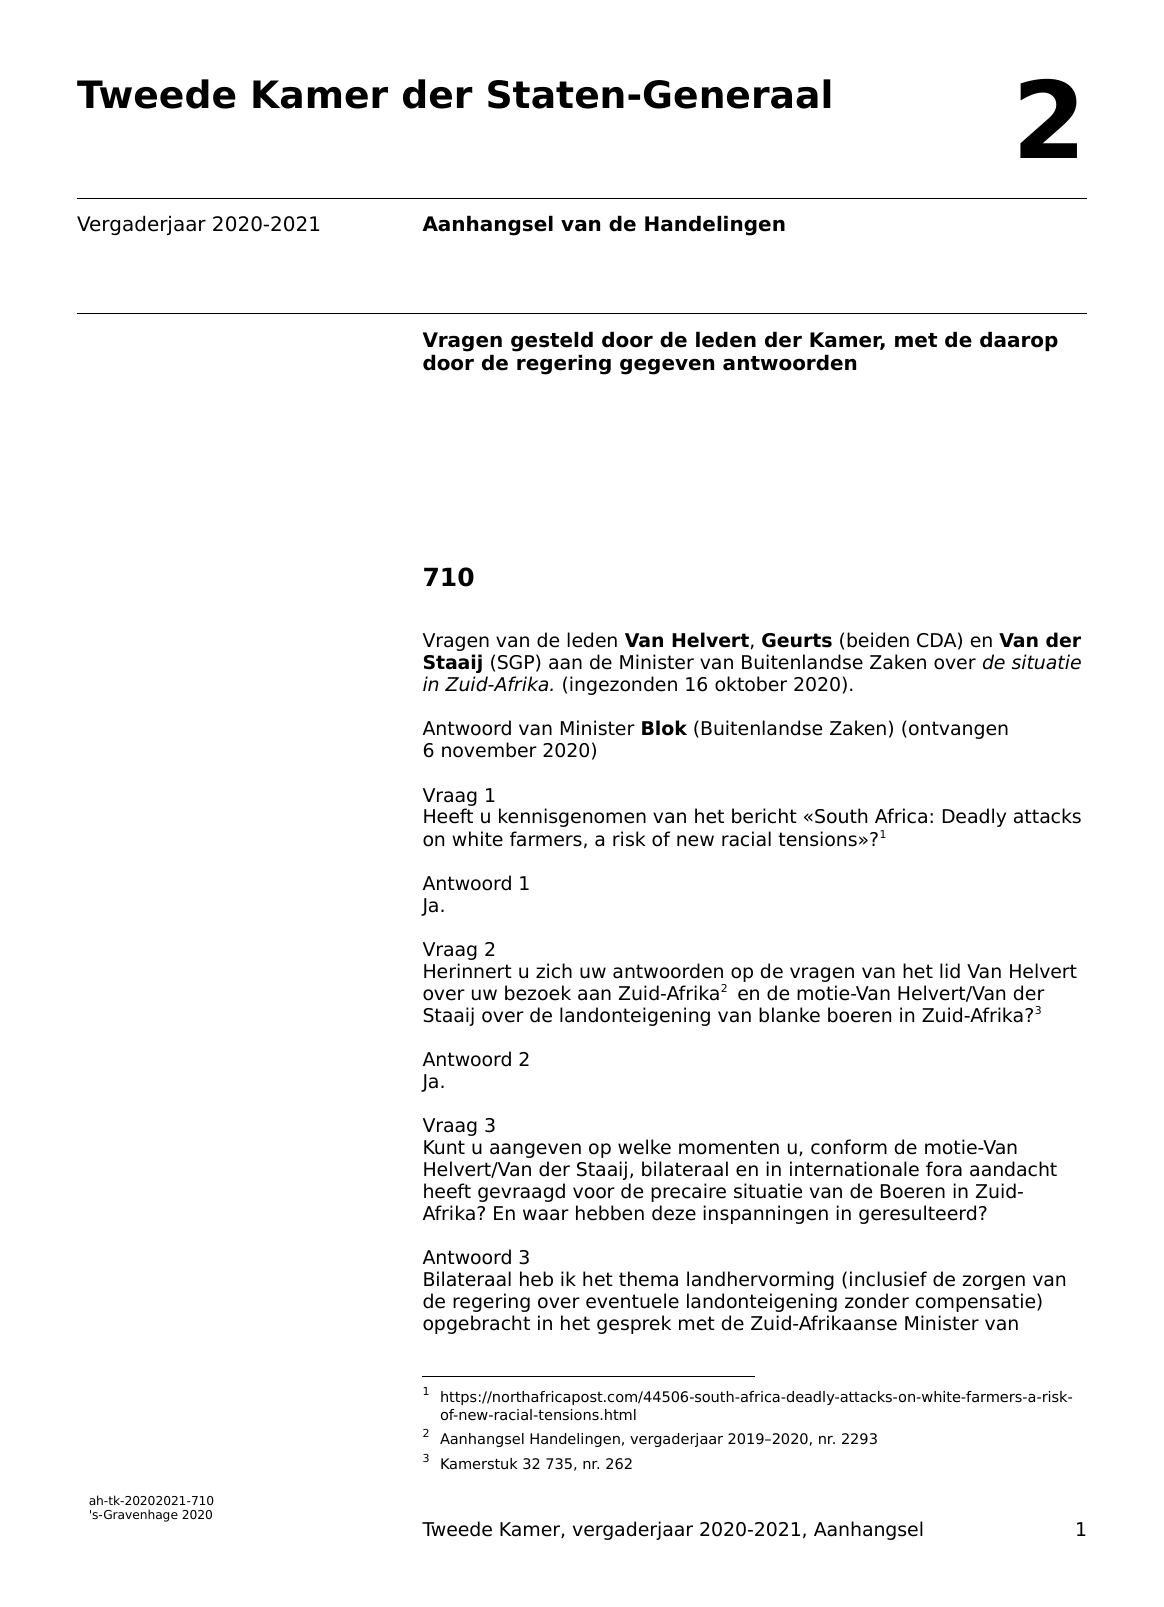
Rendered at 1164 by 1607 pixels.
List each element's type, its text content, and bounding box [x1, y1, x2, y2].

text Kunt u aangeven op welke momenten u, conform de motie-Van Helvert/Van der Staaij, bilateraal en in internationale fora aandacht heeft gevraagd voor de precaire situatie van de Boeren in Zuid-Afrika? En waar hebben deze inspanningen in geresulteerd? [422, 1137, 1087, 1225]
text Vraag 3 [422, 1115, 1087, 1137]
table_cell Vragen gesteld door de leden der Kamer, met de daarop door de regering gegeven antwoorden [422, 314, 1087, 375]
table_cell Vergaderjaar 2020-2021 [77, 199, 422, 313]
text Vraag 2 [422, 939, 1087, 961]
text Herinnert u zich uw antwoorden op de vragen van het lid Van Helvert over uw bezoek aan Zuid-Afrika en de motie-Van Helvert/Van der Staaij over de landonteigening van blanke boeren in Zuid-Afrika? [422, 961, 1087, 1027]
table_header Tweede Kamer der Staten-Generaal [77, 59, 886, 198]
text Vraag 1 [422, 784, 1087, 806]
text Ja. [422, 894, 1087, 917]
table_header 2 [886, 59, 1087, 198]
text Aanhangsel Handelingen, vergaderjaar 2019–2020, nr. 2293 [422, 1427, 1087, 1449]
text Heeft u kennisgenomen van het bericht «South Africa: Deadly attacks on white farmers, a risk of new racial tensions»? [422, 806, 1087, 850]
text Antwoord 1 [422, 873, 1087, 894]
table_cell Aanhangsel van de Handelingen [422, 199, 1087, 313]
text Kamerstuk 32 735, nr. 262 [422, 1452, 1087, 1474]
text 's-Gravenhage 2020 [88, 1508, 323, 1522]
text Antwoord 2 [422, 1049, 1087, 1071]
text Bilateraal heb ik het thema landhervorming (inclusief de zorgen van de regering over eventuele landonteigening zonder compensatie) opgebracht in het gesprek met de Zuid-Afrikaanse Minister van [422, 1269, 1087, 1335]
text 710 [422, 563, 1087, 592]
text Vragen van de leden Van Helvert, Geurts (beiden CDA) en Van der Staaij (SGP) aan de Minister van Buitenlandse Zaken over de situatie in Zuid-Afrika. (ingezonden 16 oktober 2020). [422, 630, 1087, 696]
table_cell [77, 314, 422, 375]
text Antwoord 3 [422, 1247, 1087, 1269]
text Ja. [422, 1071, 1087, 1093]
text ah-tk-20202021-710 [88, 1494, 323, 1508]
text Antwoord van Minister Blok (Buitenlandse Zaken) (ontvangen 6 november 2020) [422, 718, 1087, 762]
text https://northafricapost.com/44506-south-africa-deadly-attacks-on-white-farmers-a-risk-of-new-racial-tensions.html [422, 1385, 1087, 1424]
